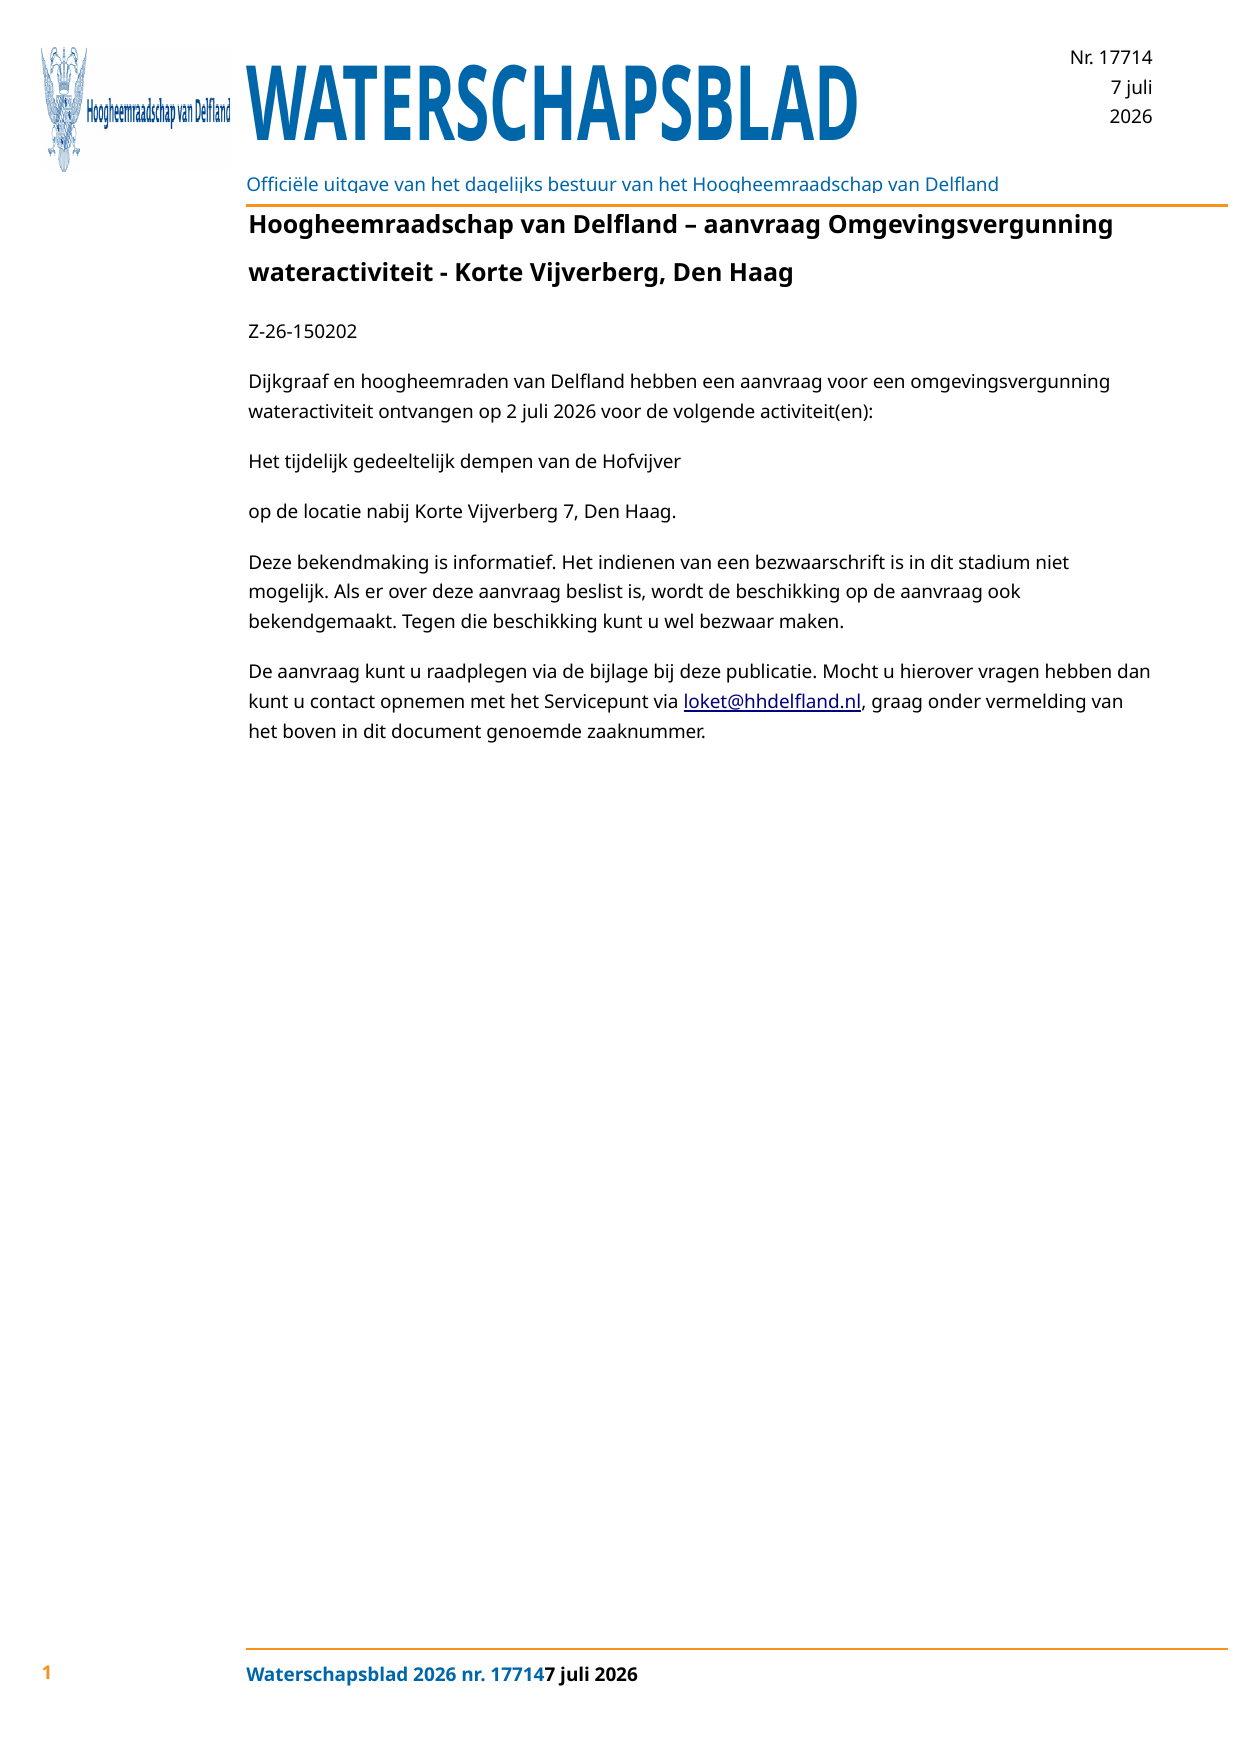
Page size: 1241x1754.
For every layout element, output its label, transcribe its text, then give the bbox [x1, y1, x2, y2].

text De aanvraag kunt u raadplegen via de bijlage bij deze publicatie. Mocht u hierover vragen hebben dan kunt u contact opnemen met het Servicepunt via loket@hhdelfland.nl, graag onder vermelding van het boven in dit document genoemde zaaknummer. [248, 659, 1152, 744]
text op de locatie nabij Korte Vijverberg 7, Den Haag. [248, 499, 1152, 524]
text Hoogheemraadschap van Delfland – aanvraag Omgevingsvergunning wateractiviteit - Korte Vijverberg, Den Haag [248, 207, 1152, 288]
text Het tijdelijk gedeeltelijk dempen van de Hofvijver [248, 448, 1152, 474]
text Z-26-150202 [248, 318, 1152, 344]
text Dijkgraaf en hoogheemraden van Delfland hebben een aanvraag voor een omgevingsvergunning wateractiviteit ontvangen op 2 juli 2026 voor de volgende activiteit(en): [248, 368, 1152, 424]
text Deze bekendmaking is informatief. Het indienen van een bezwaarschrift is in dit stadium niet mogelijk. Als er over deze aanvraag beslist is, wordt de beschikking op de aanvraag ook bekendgemaakt. Tegen die beschikking kunt u wel bezwaar maken. [248, 549, 1152, 634]
picture [41, 47, 231, 172]
